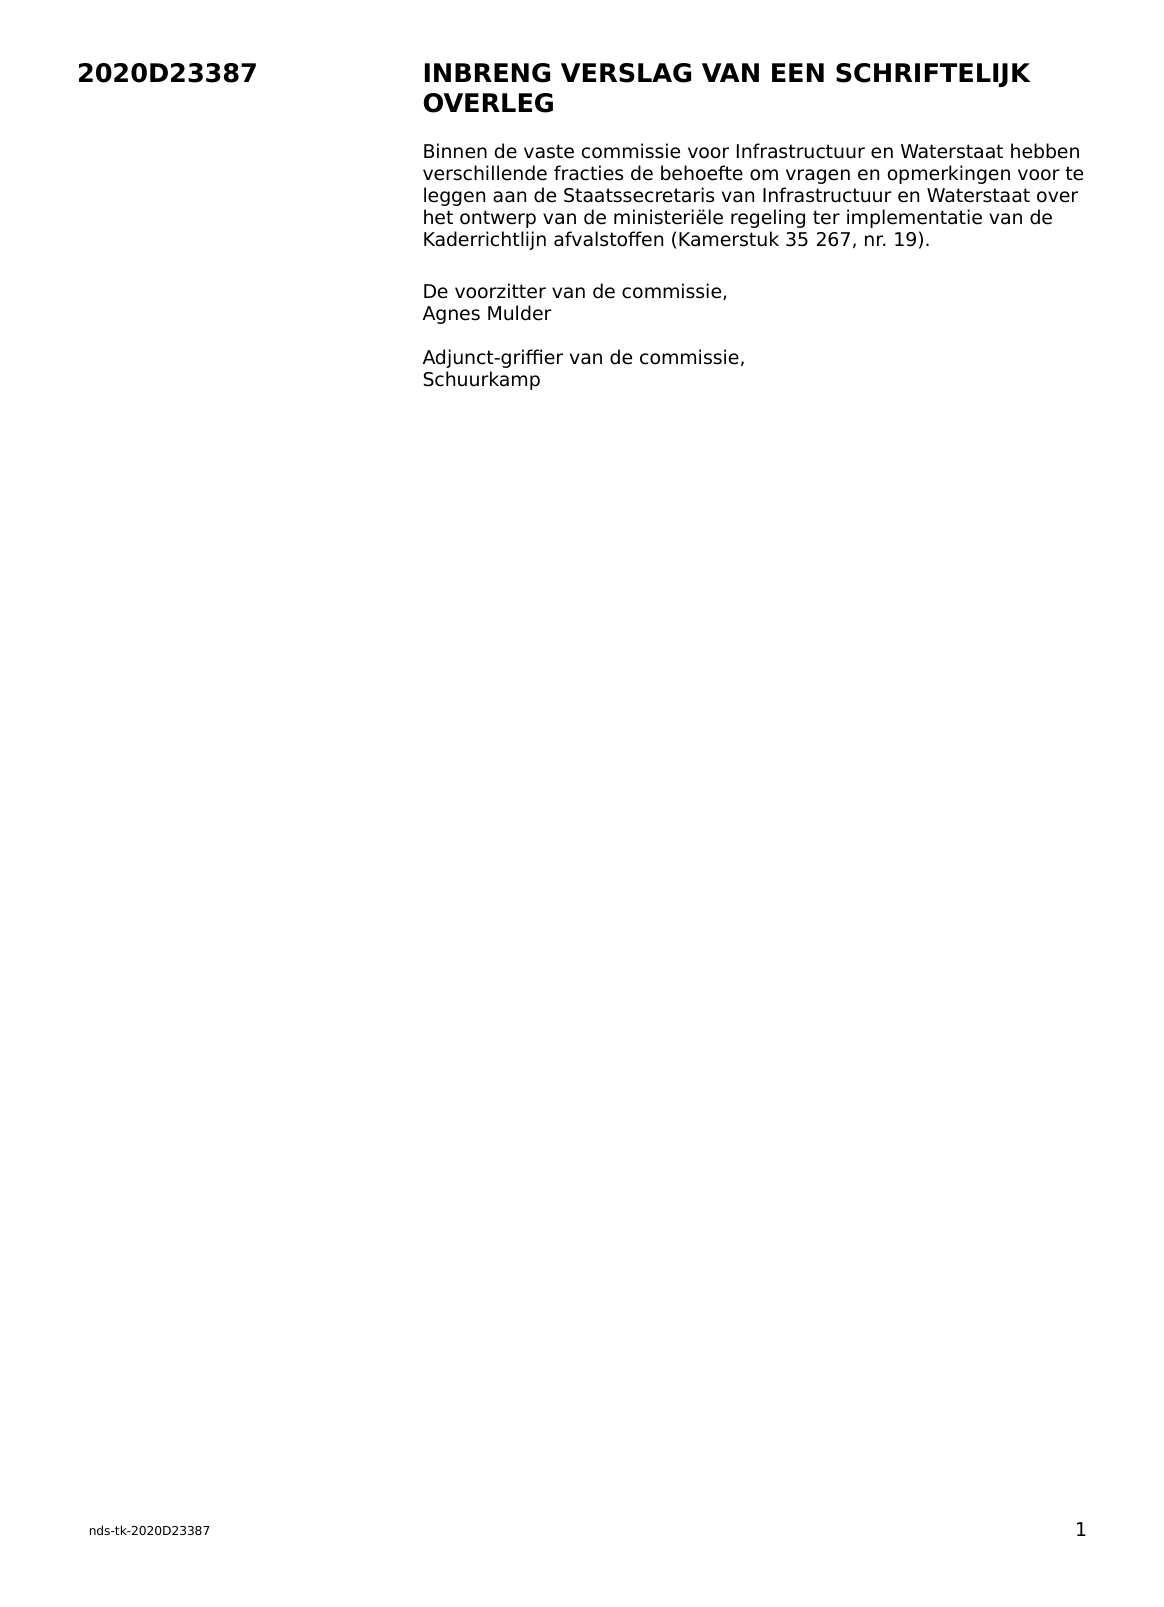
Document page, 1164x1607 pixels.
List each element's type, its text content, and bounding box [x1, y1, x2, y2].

text 2020D23387 INBRENG VERSLAG VAN EEN SCHRIFTELIJK OVERLEG [77, 59, 1087, 118]
text Binnen de vaste commissie voor Infrastructuur en Waterstaat hebben verschillende fracties de behoefte om vragen en opmerkingen voor te leggen aan de Staatssecretaris van Infrastructuur en Waterstaat over het ontwerp van de ministeriële regeling ter implementatie van de Kaderrichtlijn afvalstoffen (Kamerstuk 35 267, nr. 19). [422, 141, 1087, 251]
text De voorzitter van de commissie, Agnes Mulder [422, 281, 1087, 324]
text Adjunct-griffier van de commissie, Schuurkamp [422, 347, 1087, 391]
text nds-tk-2020D23387 [88, 1524, 323, 1538]
